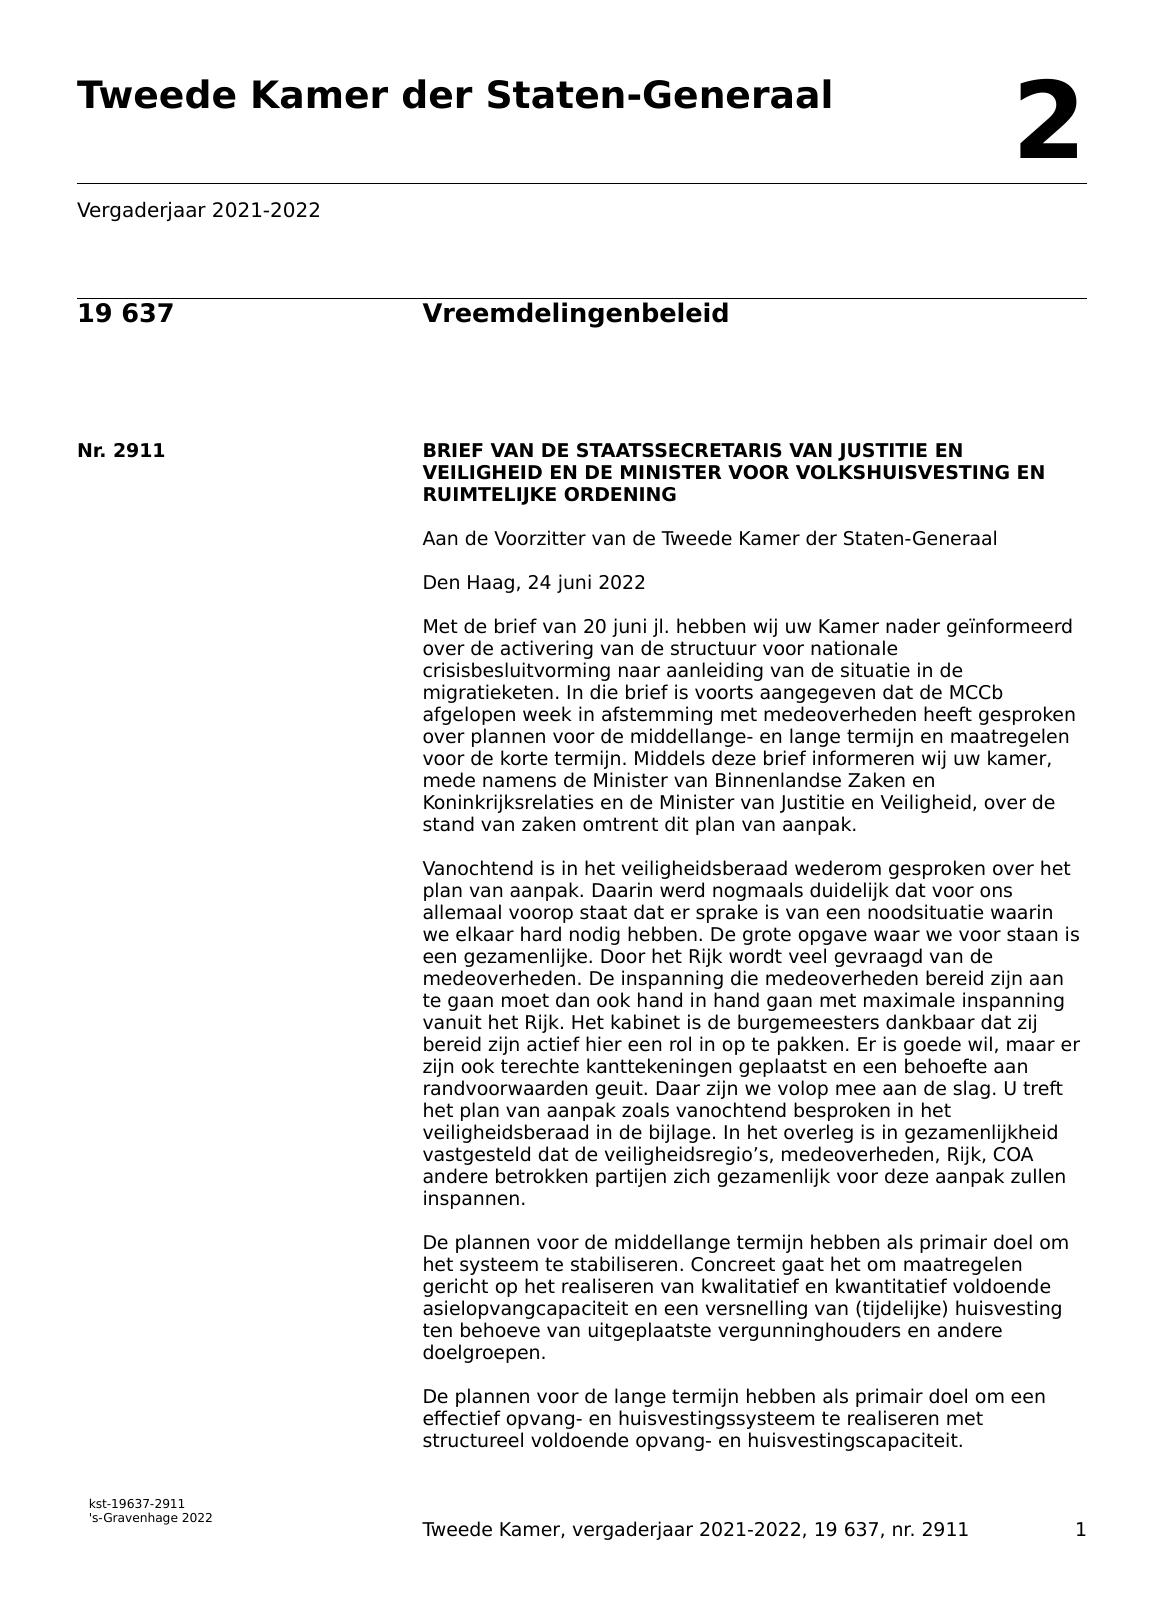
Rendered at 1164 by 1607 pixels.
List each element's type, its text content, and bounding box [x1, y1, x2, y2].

text De plannen voor de middellange termijn hebben als primair doel om het systeem te stabiliseren. Concreet gaat het om maatregelen gericht op het realiseren van kwalitatief en kwantitatief voldoende asielopvangcapaciteit en een versnelling van (tijdelijke) huisvesting ten behoeve van uitgeplaatste vergunninghouders en andere doelgroepen. [422, 1232, 1087, 1364]
text Aan de Voorzitter van de Tweede Kamer der Staten-Generaal [422, 528, 1087, 550]
table_cell Vergaderjaar 2021-2022 [77, 184, 1087, 298]
text De plannen voor de lange termijn hebben als primair doel om een effectief opvang- en huisvestingssysteem te realiseren met structureel voldoende opvang- en huisvestingscapaciteit. [422, 1386, 1087, 1452]
subtitle Nr. 2911 BRIEF VAN DE STAATSSECRETARIS VAN JUSTITIE EN VEILIGHEID EN DE MINISTER VOOR VOLKSHUISVESTING EN RUIMTELIJKE ORDENING [77, 440, 1087, 506]
text 's-Gravenhage 2022 [88, 1511, 323, 1525]
subtitle 19 637 Vreemdelingenbeleid [77, 299, 1087, 329]
table_header 2 [886, 59, 1087, 183]
text Vanochtend is in het veiligheidsberaad wederom gesproken over het plan van aanpak. Daarin werd nogmaals duidelijk dat voor ons allemaal voorop staat dat er sprake is van een noodsituatie waarin we elkaar hard nodig hebben. De grote opgave waar we voor staan is een gezamenlijke. Door het Rijk wordt veel gevraagd van de medeoverheden. De inspanning die medeoverheden bereid zijn aan te gaan moet dan ook hand in hand gaan met maximale inspanning vanuit het Rijk. Het kabinet is de burgemeesters dankbaar dat zij bereid zijn actief hier een rol in op te pakken. Er is goede wil, maar er zijn ook terechte kanttekeningen geplaatst en een behoefte aan randvoorwaarden geuit. Daar zijn we volop mee aan de slag. U treft het plan van aanpak zoals vanochtend besproken in het veiligheidsberaad in de bijlage. In het overleg is in gezamenlijkheid vastgesteld dat de veiligheidsregio’s, medeoverheden, Rijk, COA andere betrokken partijen zich gezamenlijk voor deze aanpak zullen inspannen. [422, 858, 1087, 1210]
text kst-19637-2911 [88, 1497, 323, 1511]
text Den Haag, 24 juni 2022 [422, 572, 1087, 594]
text Met de brief van 20 juni jl. hebben wij uw Kamer nader geïnformeerd over de activering van de structuur voor nationale crisisbesluitvorming naar aanleiding van de situatie in de migratieketen. In die brief is voorts aangegeven dat de MCCb afgelopen week in afstemming met medeoverheden heeft gesproken over plannen voor de middellange- en lange termijn en maatregelen voor de korte termijn. Middels deze brief informeren wij uw kamer, mede namens de Minister van Binnenlandse Zaken en Koninkrijksrelaties en de Minister van Justitie en Veiligheid, over de stand van zaken omtrent dit plan van aanpak. [422, 616, 1087, 836]
table_header Tweede Kamer der Staten-Generaal [77, 59, 886, 183]
